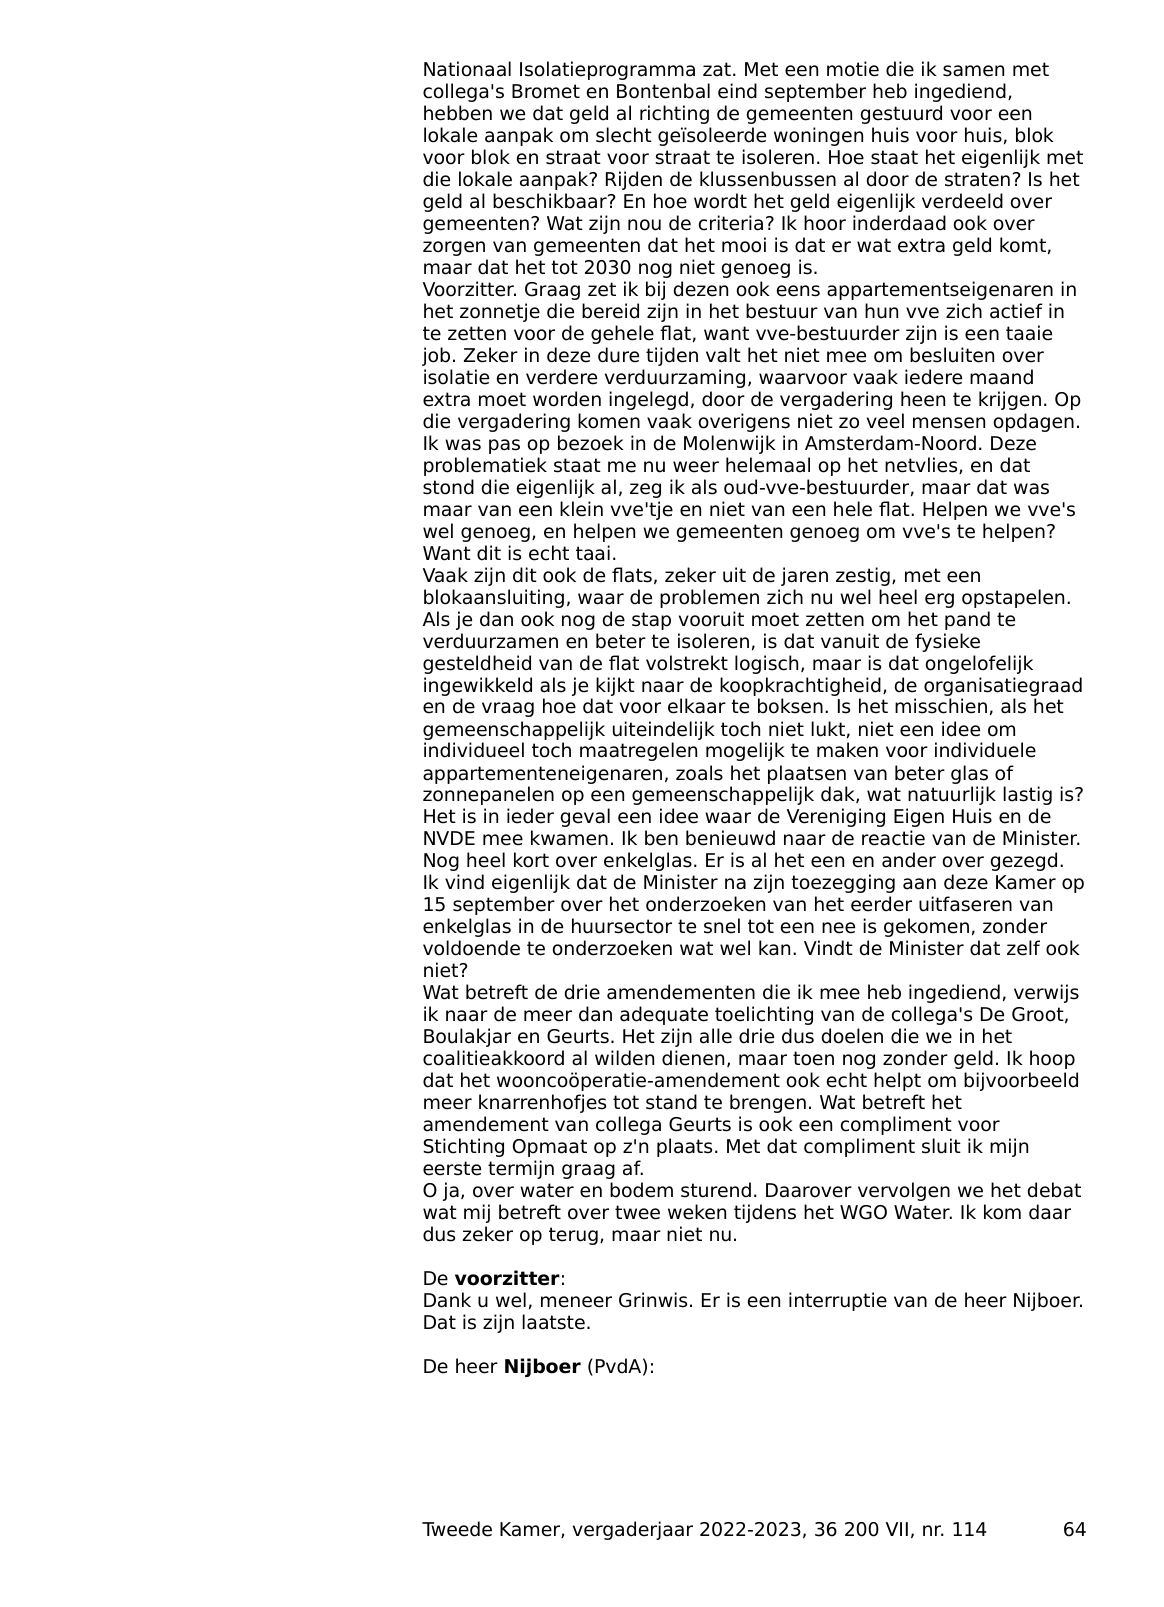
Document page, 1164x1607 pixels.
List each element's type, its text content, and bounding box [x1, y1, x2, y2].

text Nog heel kort over enkelglas. Er is al het een en ander over gezegd. Ik vind eigenlijk dat de Minister na zijn toezegging aan deze Kamer op 15 september over het onderzoeken van het eerder uitfaseren van enkelglas in de huursector te snel tot een nee is gekomen, zonder voldoende te onderzoeken wat wel kan. Vindt de Minister dat zelf ook niet? [422, 850, 1087, 982]
text Nationaal Isolatieprogramma zat. Met een motie die ik samen met collega's Bromet en Bontenbal eind september heb ingediend, hebben we dat geld al richting de gemeenten gestuurd voor een lokale aanpak om slecht geïsoleerde woningen huis voor huis, blok voor blok en straat voor straat te isoleren. Hoe staat het eigenlijk met die lokale aanpak? Rijden de klussenbussen al door de straten? Is het geld al beschikbaar? En hoe wordt het geld eigenlijk verdeeld over gemeenten? Wat zijn nou de criteria? Ik hoor inderdaad ook over zorgen van gemeenten dat het mooi is dat er wat extra geld komt, maar dat het tot 2030 nog niet genoeg is. [422, 59, 1087, 279]
text Voorzitter. Graag zet ik bij dezen ook eens appartementseigenaren in het zonnetje die bereid zijn in het bestuur van hun vve zich actief in te zetten voor de gehele flat, want vve-bestuurder zijn is een taaie job. Zeker in deze dure tijden valt het niet mee om besluiten over isolatie en verdere verduurzaming, waarvoor vaak iedere maand extra moet worden ingelegd, door de vergadering heen te krijgen. Op die vergadering komen vaak overigens niet zo veel mensen opdagen. Ik was pas op bezoek in de Molenwijk in Amsterdam-Noord. Deze problematiek staat me nu weer helemaal op het netvlies, en dat stond die eigenlijk al, zeg ik als oud-vve-bestuurder, maar dat was maar van een klein vve'tje en niet van een hele flat. Helpen we vve's wel genoeg, en helpen we gemeenten genoeg om vve's te helpen? Want dit is echt taai. [422, 279, 1087, 564]
text O ja, over water en bodem sturend. Daarover vervolgen we het debat wat mij betreft over twee weken tijdens het WGO Water. Ik kom daar dus zeker op terug, maar niet nu. [422, 1180, 1087, 1246]
text Wat betreft de drie amendementen die ik mee heb ingediend, verwijs ik naar de meer dan adequate toelichting van de collega's De Groot, Boulakjar en Geurts. Het zijn alle drie dus doelen die we in het coalitieakkoord al wilden dienen, maar toen nog zonder geld. Ik hoop dat het wooncoöperatie-amendement ook echt helpt om bijvoorbeeld meer knarrenhofjes tot stand te brengen. Wat betreft het amendement van collega Geurts is ook een compliment voor Stichting Opmaat op z'n plaats. Met dat compliment sluit ik mijn eerste termijn graag af. [422, 982, 1087, 1180]
text Dank u wel, meneer Grinwis. Er is een interruptie van de heer Nijboer. Dat is zijn laatste. [422, 1290, 1087, 1334]
text Vaak zijn dit ook de flats, zeker uit de jaren zestig, met een blokaansluiting, waar de problemen zich nu wel heel erg opstapelen. Als je dan ook nog de stap vooruit moet zetten om het pand te verduurzamen en beter te isoleren, is dat vanuit de fysieke gesteldheid van de flat volstrekt logisch, maar is dat ongelofelijk ingewikkeld als je kijkt naar de koopkrachtigheid, de organisatiegraad en de vraag hoe dat voor elkaar te boksen. Is het misschien, als het gemeenschappelijk uiteindelijk toch niet lukt, niet een idee om individueel toch maatregelen mogelijk te maken voor individuele appartementeneigenaren, zoals het plaatsen van beter glas of zonnepanelen op een gemeenschappelijk dak, wat natuurlijk lastig is? Het is in ieder geval een idee waar de Vereniging Eigen Huis en de NVDE mee kwamen. Ik ben benieuwd naar de reactie van de Minister. [422, 564, 1087, 850]
text De voorzitter: [422, 1268, 1087, 1290]
text De heer Nijboer (PvdA): [422, 1356, 1087, 1378]
